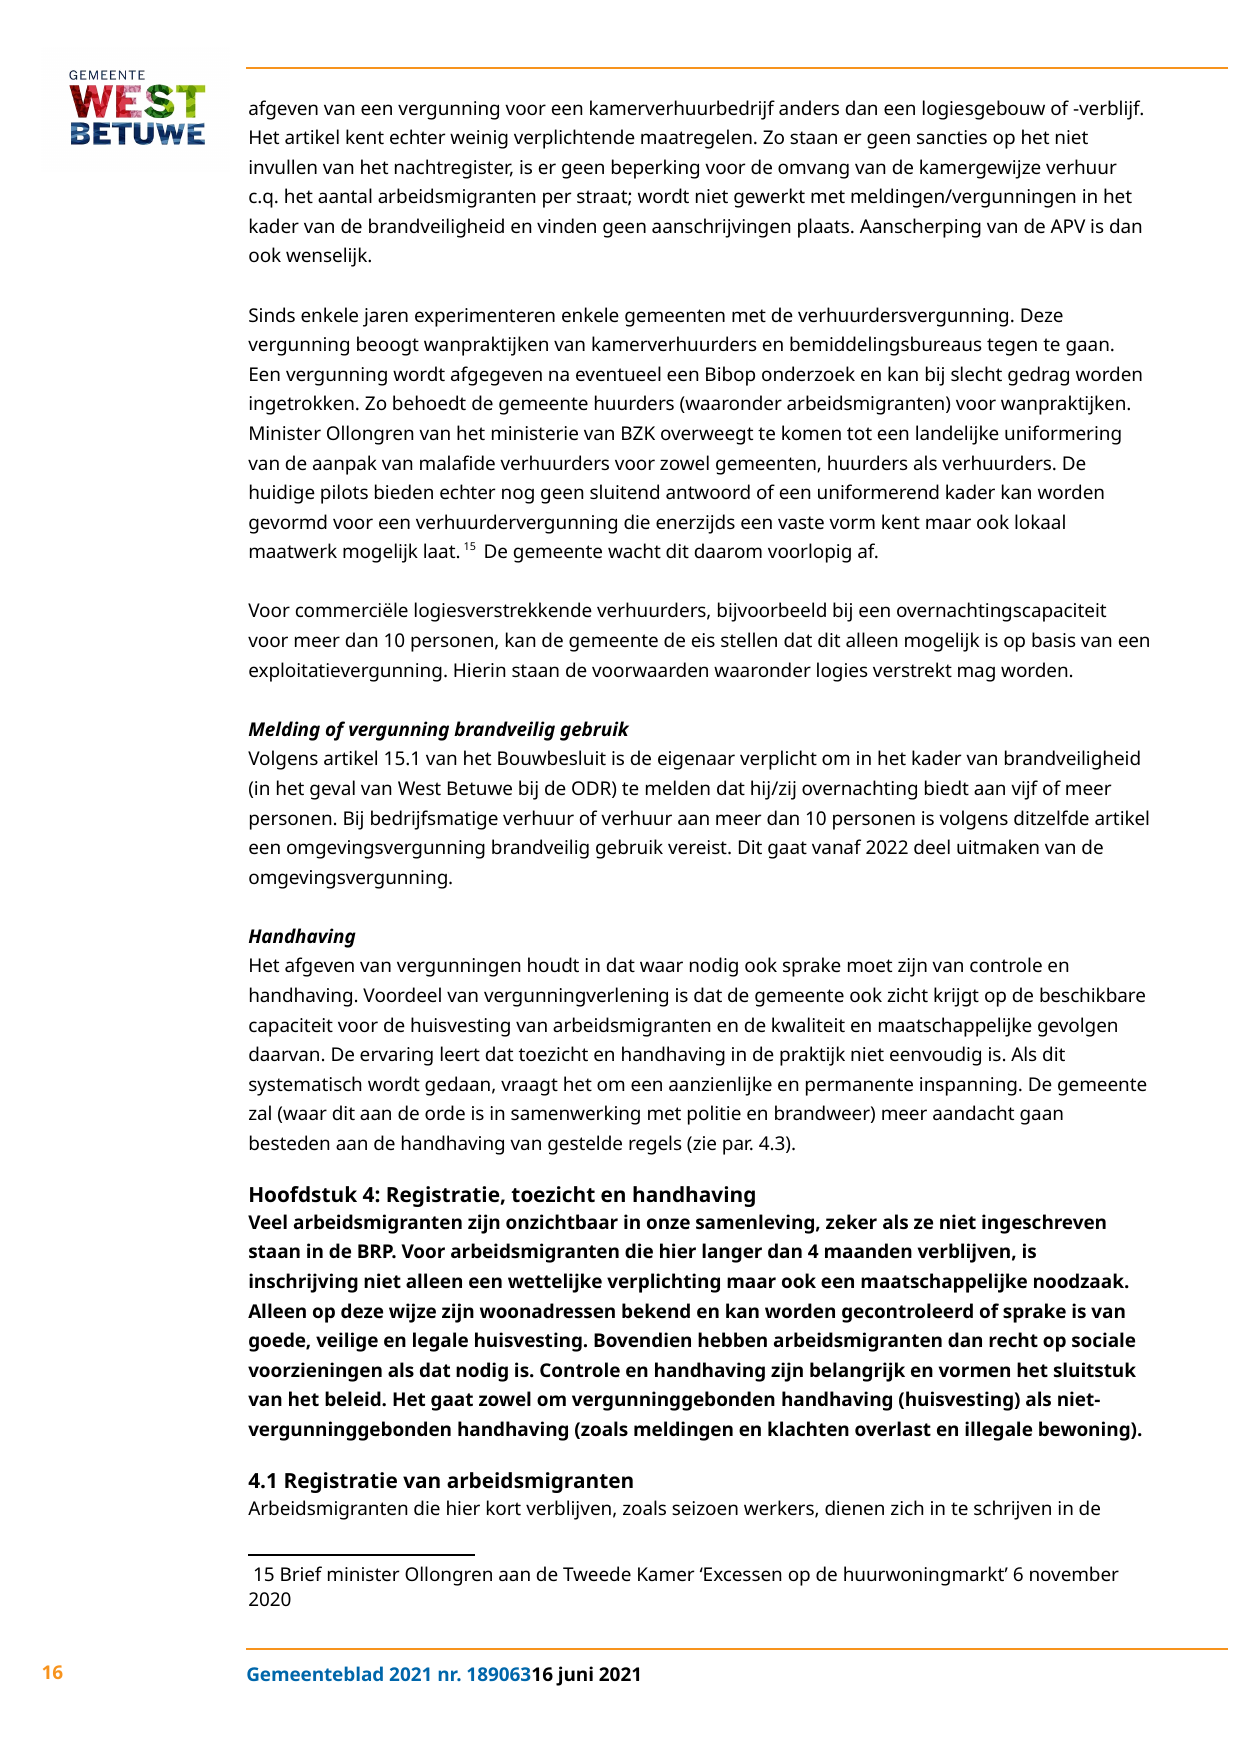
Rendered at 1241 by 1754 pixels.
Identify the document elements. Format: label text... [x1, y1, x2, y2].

text Melding of vergunning brandveilig gebruik [248, 716, 1152, 742]
text Volgens artikel 15.1 van het Bouwbesluit is de eigenaar verplicht om in het kader van brandveiligheid (in het geval van West Betuwe bij de ODR) te melden dat hij/zij overnachting biedt aan vijf of meer personen. Bij bedrijfsmatige verhuur of verhuur aan meer dan 10 personen is volgens ditzelfde artikel een omgevingsvergunning brandveilig gebruik vereist. Dit gaat vanaf 2022 deel uitmaken van de omgevingsvergunning. [248, 746, 1152, 890]
picture [41, 47, 231, 172]
text Het afgeven van vergunningen houdt in dat waar nodig ook sprake moet zijn van controle en handhaving. Voordeel van vergunningverlening is dat de gemeente ook zicht krijgt op de beschikbare capaciteit voor de huisvesting van arbeidsmigranten en de kwaliteit en maatschappelijke gevolgen daarvan. De ervaring leert dat toezicht en handhaving in de praktijk niet eenvoudig is. Als dit systematisch wordt gedaan, vraagt het om een aanzienlijke en permanente inspanning. De gemeente zal (waar dit aan de orde is in samenwerking met politie en brandweer) meer aandacht gaan besteden aan de handhaving van gestelde regels (zie par. 4.3). [248, 953, 1152, 1156]
text Sinds enkele jaren experimenteren enkele gemeenten met de verhuurdersvergunning. Deze vergunning beoogt wanpraktijken van kamerverhuurders en bemiddelingsbureaus tegen te gaan. Een vergunning wordt afgegeven na eventueel een Bibop onderzoek en kan bij slecht gedrag worden ingetrokken. Zo behoedt de gemeente huurders (waaronder arbeidsmigranten) voor wanpraktijken. Minister Ollongren van het ministerie van BZK overweegt te komen tot een landelijke uniformering van de aanpak van malafide verhuurders voor zowel gemeenten, huurders als verhuurders. De huidige pilots bieden echter nog geen sluitend antwoord of een uniformerend kader kan worden gevormd voor een verhuurdervergunning die enerzijds een vaste vorm kent maar ook lokaal maatwerk mogelijk laat. De gemeente wacht dit daarom voorlopig af. [248, 302, 1152, 564]
text Veel arbeidsmigranten zijn onzichtbaar in onze samenleving, zeker als ze niet ingeschreven staan in de BRP. Voor arbeidsmigranten die hier langer dan 4 maanden verblijven, is inschrijving niet alleen een wettelijke verplichting maar ook een maatschappelijke noodzaak. Alleen op deze wijze zijn woonadressen bekend en kan worden gecontroleerd of sprake is van goede, veilige en legale huisvesting. Bovendien hebben arbeidsmigranten dan recht op sociale voorzieningen als dat nodig is. Controle en handhaving zijn belangrijk en vormen het sluitstuk van het beleid. Het gaat zowel om vergunninggebonden handhaving (huisvesting) als niet- vergunninggebonden handhaving (zoals meldingen en klachten overlast en illegale bewoning). [248, 1209, 1152, 1442]
text Brief minister Ollongren aan de Tweede Kamer ‘Excessen op de huurwoningmarkt’ 6 november 2020 [248, 1561, 1152, 1612]
text Arbeidsmigranten die hier kort verblijven, zoals seizoen werkers, dienen zich in te schrijven in de [248, 1495, 1152, 1521]
text afgeven van een vergunning voor een kamerverhuurbedrijf anders dan een logiesgebouw of -verblijf. Het artikel kent echter weinig verplichtende maatregelen. Zo staan er geen sancties op het niet invullen van het nachtregister, is er geen beperking voor de omvang van de kamergewijze verhuur c.q. het aantal arbeidsmigranten per straat; wordt niet gewerkt met meldingen/vergunningen in het kader van de brandveiligheid en vinden geen aanschrijvingen plaats. Aanscherping van de APV is dan ook wenselijk. [248, 95, 1152, 268]
text Hoofdstuk 4: Registratie, toezicht en handhaving [248, 1181, 1152, 1209]
text Voor commerciële logiesverstrekkende verhuurders, bijvoorbeeld bij een overnachtingscapaciteit voor meer dan 10 personen, kan de gemeente de eis stellen dat dit alleen mogelijk is op basis van een exploitatievergunning. Hierin staan de voorwaarden waaronder logies verstrekt mag worden. [248, 598, 1152, 683]
text 4.1 Registratie van arbeidsmigranten [248, 1467, 1152, 1495]
text Handhaving [248, 923, 1152, 949]
